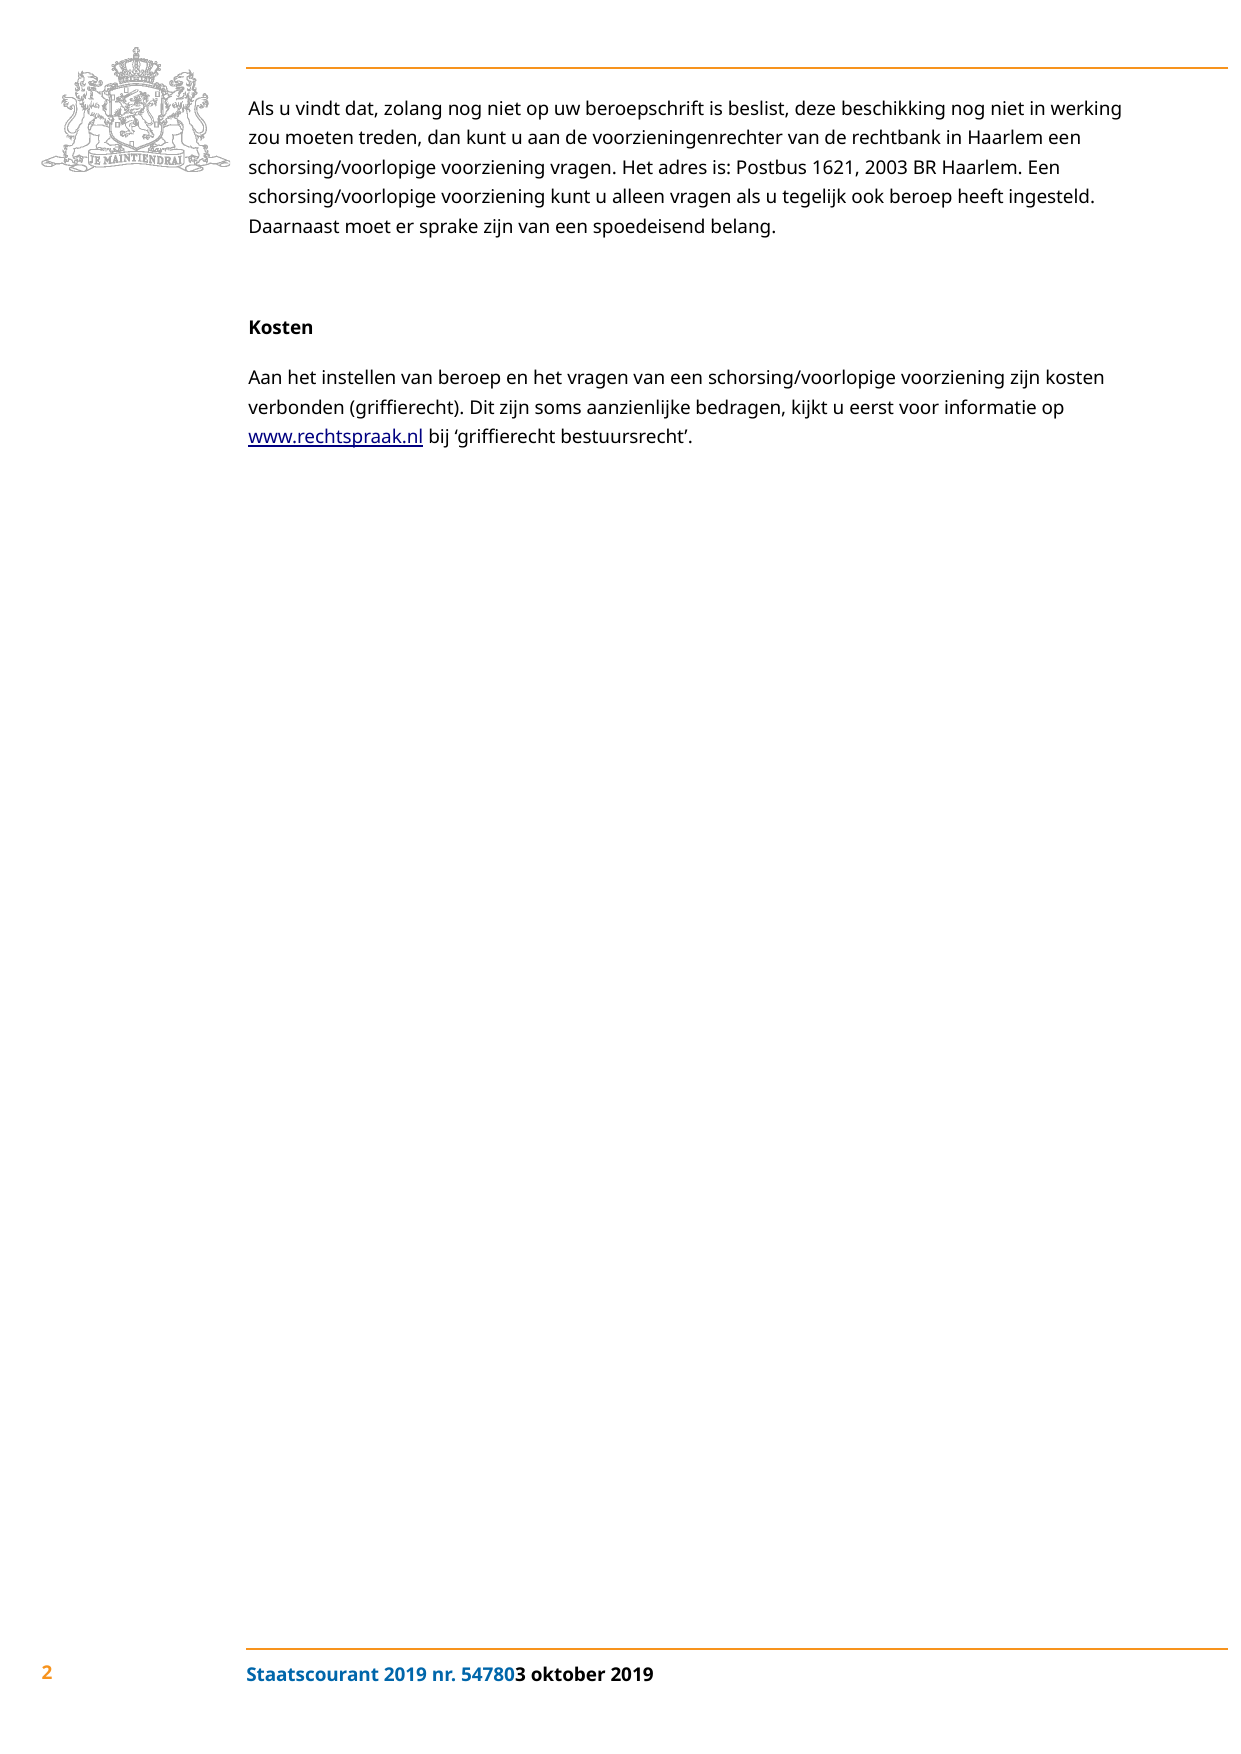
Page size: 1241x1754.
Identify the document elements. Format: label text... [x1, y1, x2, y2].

picture [41, 47, 231, 172]
text Kosten [248, 314, 1152, 340]
text Aan het instellen van beroep en het vragen van een schorsing/voorlopige voorziening zijn kosten verbonden (griffierecht). Dit zijn soms aanzienlijke bedragen, kijkt u eerst voor informatie op www.rechtspraak.nl bij ‘griffierecht bestuursrecht’. [248, 364, 1152, 449]
text Als u vindt dat, zolang nog niet op uw beroepschrift is beslist, deze beschikking nog niet in werking zou moeten treden, dan kunt u aan de voorzieningenrechter van de rechtbank in Haarlem een schorsing/voorlopige voorziening vragen. Het adres is: Postbus 1621, 2003 BR Haarlem. Een schorsing/voorlopige voorziening kunt u alleen vragen als u tegelijk ook beroep heeft ingesteld. Daarnaast moet er sprake zijn van een spoedeisend belang. [248, 95, 1152, 239]
